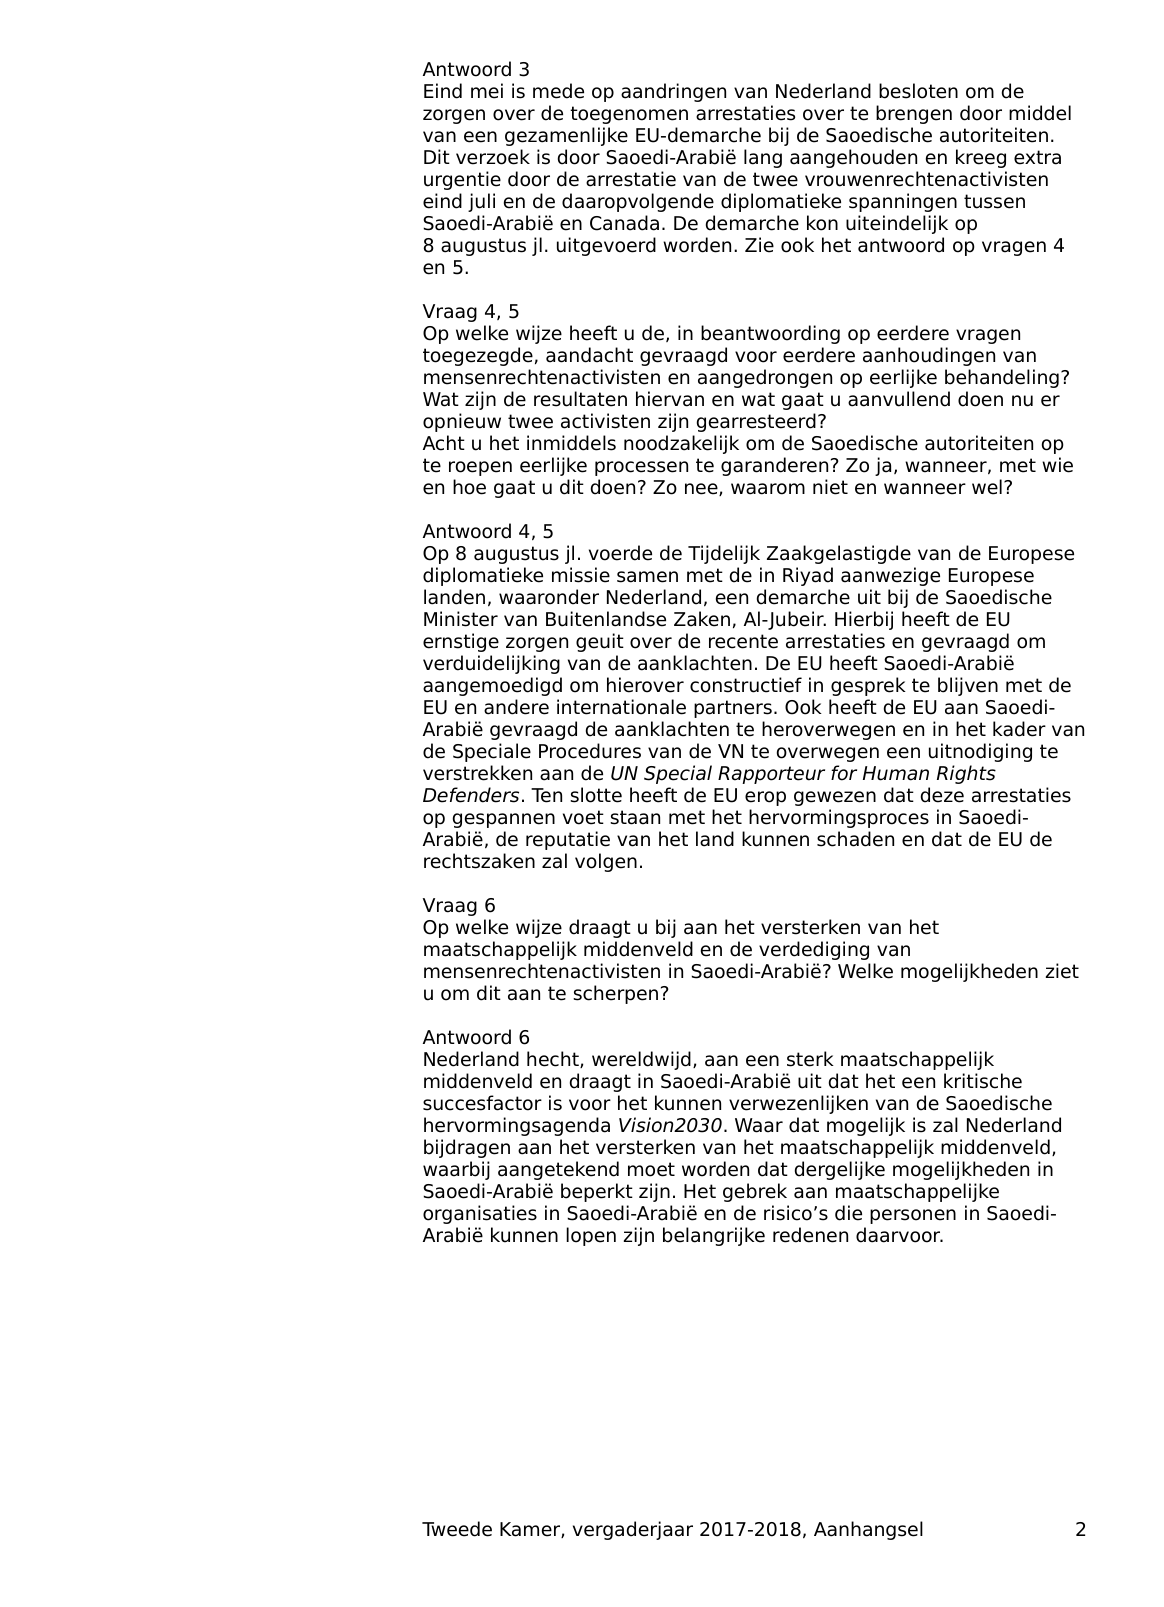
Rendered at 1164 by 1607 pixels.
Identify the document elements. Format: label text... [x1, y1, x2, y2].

text Vraag 4, 5 [422, 301, 1087, 323]
text Nederland hecht, wereldwijd, aan een sterk maatschappelijk middenveld en draagt in Saoedi-Arabië uit dat het een kritische succesfactor is voor het kunnen verwezenlijken van de Saoedische hervormingsagenda Vision2030. Waar dat mogelijk is zal Nederland bijdragen aan het versterken van het maatschappelijk middenveld, waarbij aangetekend moet worden dat dergelijke mogelijkheden in Saoedi-Arabië beperkt zijn. Het gebrek aan maatschappelijke organisaties in Saoedi-Arabië en de risico’s die personen in Saoedi-Arabië kunnen lopen zijn belangrijke redenen daarvoor. [422, 1049, 1087, 1247]
text Acht u het inmiddels noodzakelijk om de Saoedische autoriteiten op te roepen eerlijke processen te garanderen? Zo ja, wanneer, met wie en hoe gaat u dit doen? Zo nee, waarom niet en wanneer wel? [422, 433, 1087, 499]
text Antwoord 6 [422, 1027, 1087, 1049]
text Eind mei is mede op aandringen van Nederland besloten om de zorgen over de toegenomen arrestaties over te brengen door middel van een gezamenlijke EU-demarche bij de Saoedische autoriteiten. Dit verzoek is door Saoedi-Arabië lang aangehouden en kreeg extra urgentie door de arrestatie van de twee vrouwenrechtenactivisten eind juli en de daaropvolgende diplomatieke spanningen tussen Saoedi-Arabië en Canada. De demarche kon uiteindelijk op 8 augustus jl. uitgevoerd worden. Zie ook het antwoord op vragen 4 en 5. [422, 81, 1087, 279]
text Op welke wijze draagt u bij aan het versterken van het maatschappelijk middenveld en de verdediging van mensenrechtenactivisten in Saoedi-Arabië? Welke mogelijkheden ziet u om dit aan te scherpen? [422, 917, 1087, 1005]
text Op welke wijze heeft u de, in beantwoording op eerdere vragen toegezegde, aandacht gevraagd voor eerdere aanhoudingen van mensenrechtenactivisten en aangedrongen op eerlijke behandeling? Wat zijn de resultaten hiervan en wat gaat u aanvullend doen nu er opnieuw twee activisten zijn gearresteerd? [422, 323, 1087, 433]
text Antwoord 4, 5 [422, 521, 1087, 543]
text Vraag 6 [422, 895, 1087, 917]
text Antwoord 3 [422, 59, 1087, 81]
text Op 8 augustus jl. voerde de Tijdelijk Zaakgelastigde van de Europese diplomatieke missie samen met de in Riyad aanwezige Europese landen, waaronder Nederland, een demarche uit bij de Saoedische Minister van Buitenlandse Zaken, Al-Jubeir. Hierbij heeft de EU ernstige zorgen geuit over de recente arrestaties en gevraagd om verduidelijking van de aanklachten. De EU heeft Saoedi-Arabië aangemoedigd om hierover constructief in gesprek te blijven met de EU en andere internationale partners. Ook heeft de EU aan Saoedi-Arabië gevraagd de aanklachten te heroverwegen en in het kader van de Speciale Procedures van de VN te overwegen een uitnodiging te verstrekken aan de UN Special Rapporteur for Human Rights Defenders. Ten slotte heeft de EU erop gewezen dat deze arrestaties op gespannen voet staan met het hervormingsproces in Saoedi-Arabië, de reputatie van het land kunnen schaden en dat de EU de rechtszaken zal volgen. [422, 543, 1087, 873]
